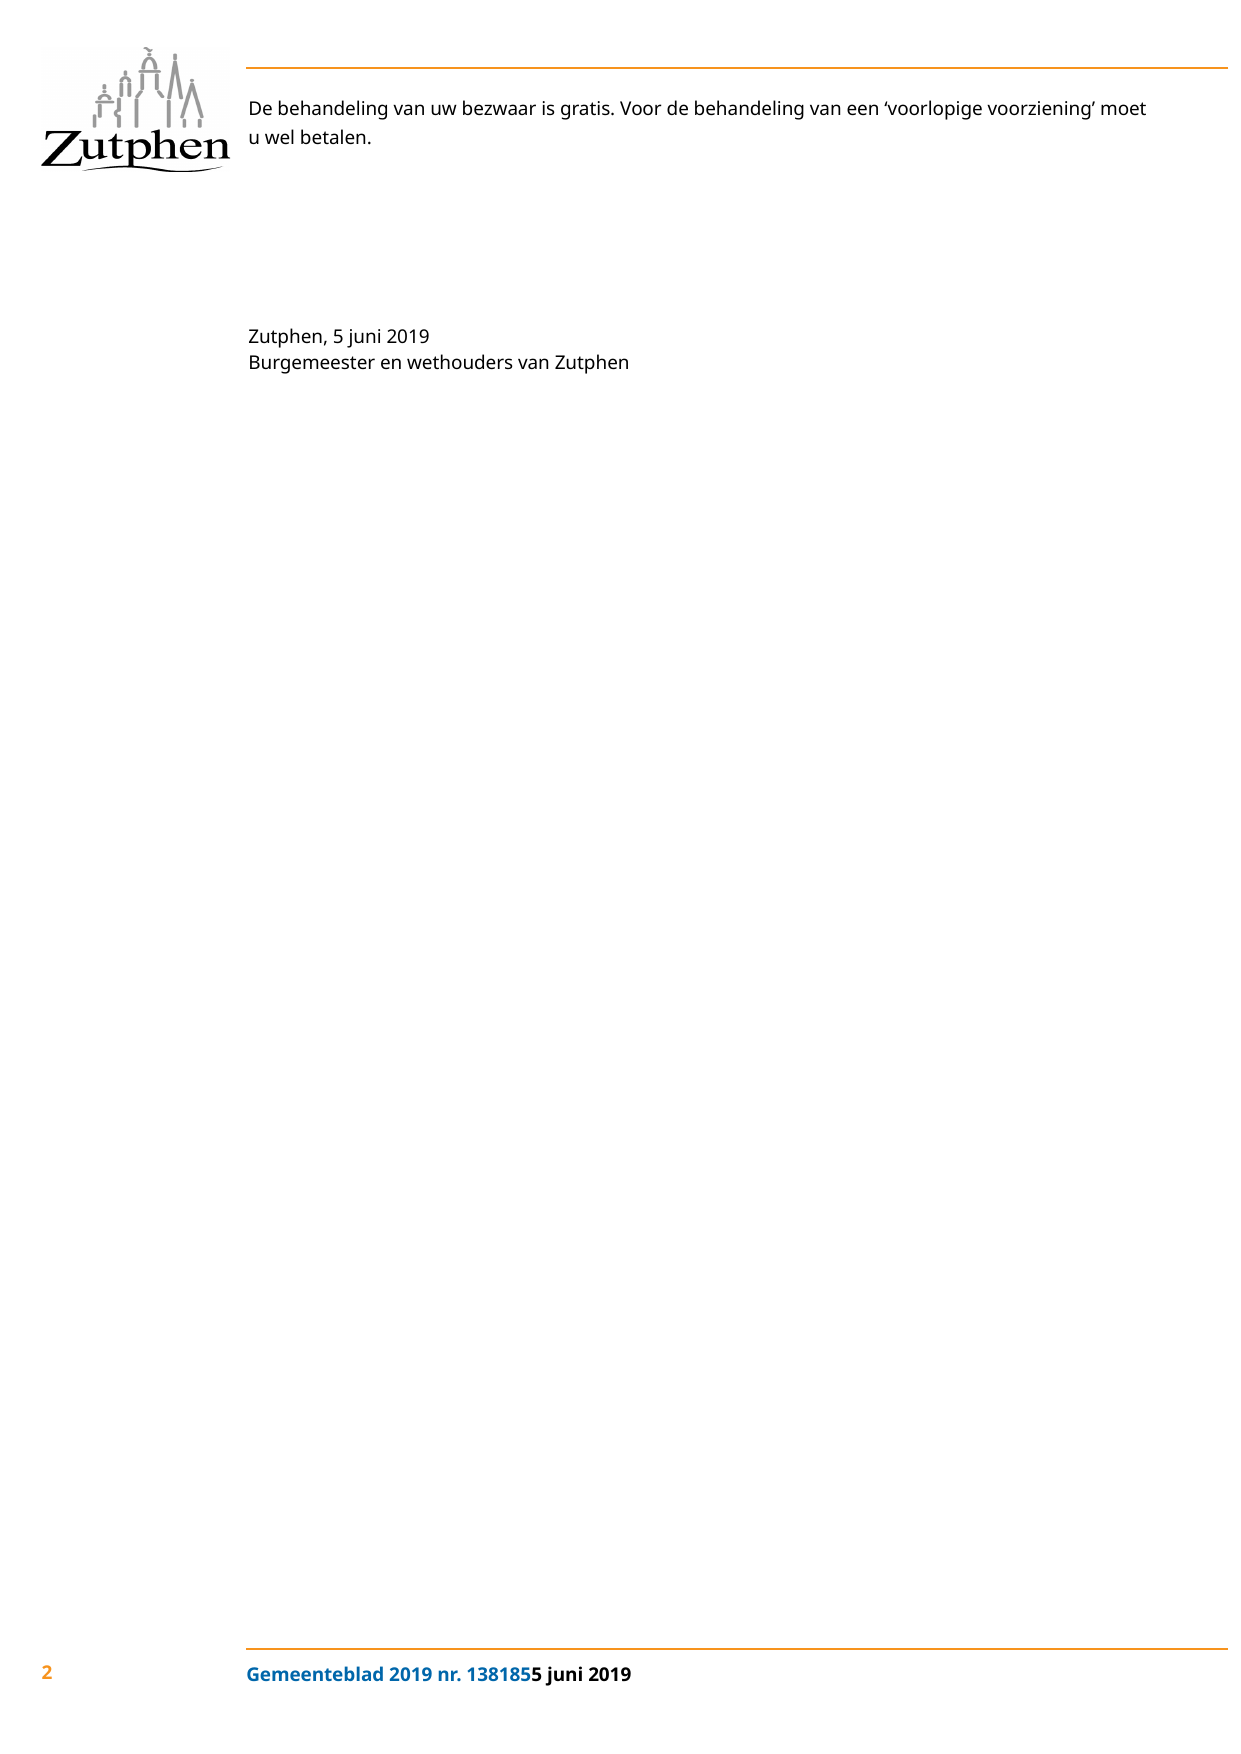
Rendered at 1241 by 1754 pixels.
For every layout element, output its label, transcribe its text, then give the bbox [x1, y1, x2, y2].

picture [41, 47, 231, 172]
text Burgemeester en wethouders van Zutphen [248, 349, 1152, 375]
text Zutphen, 5 juni 2019 [248, 323, 1152, 349]
text De behandeling van uw bezwaar is gratis. Voor de behandeling van een ‘voorlopige voorziening’ moet u wel betalen. [248, 95, 1152, 150]
